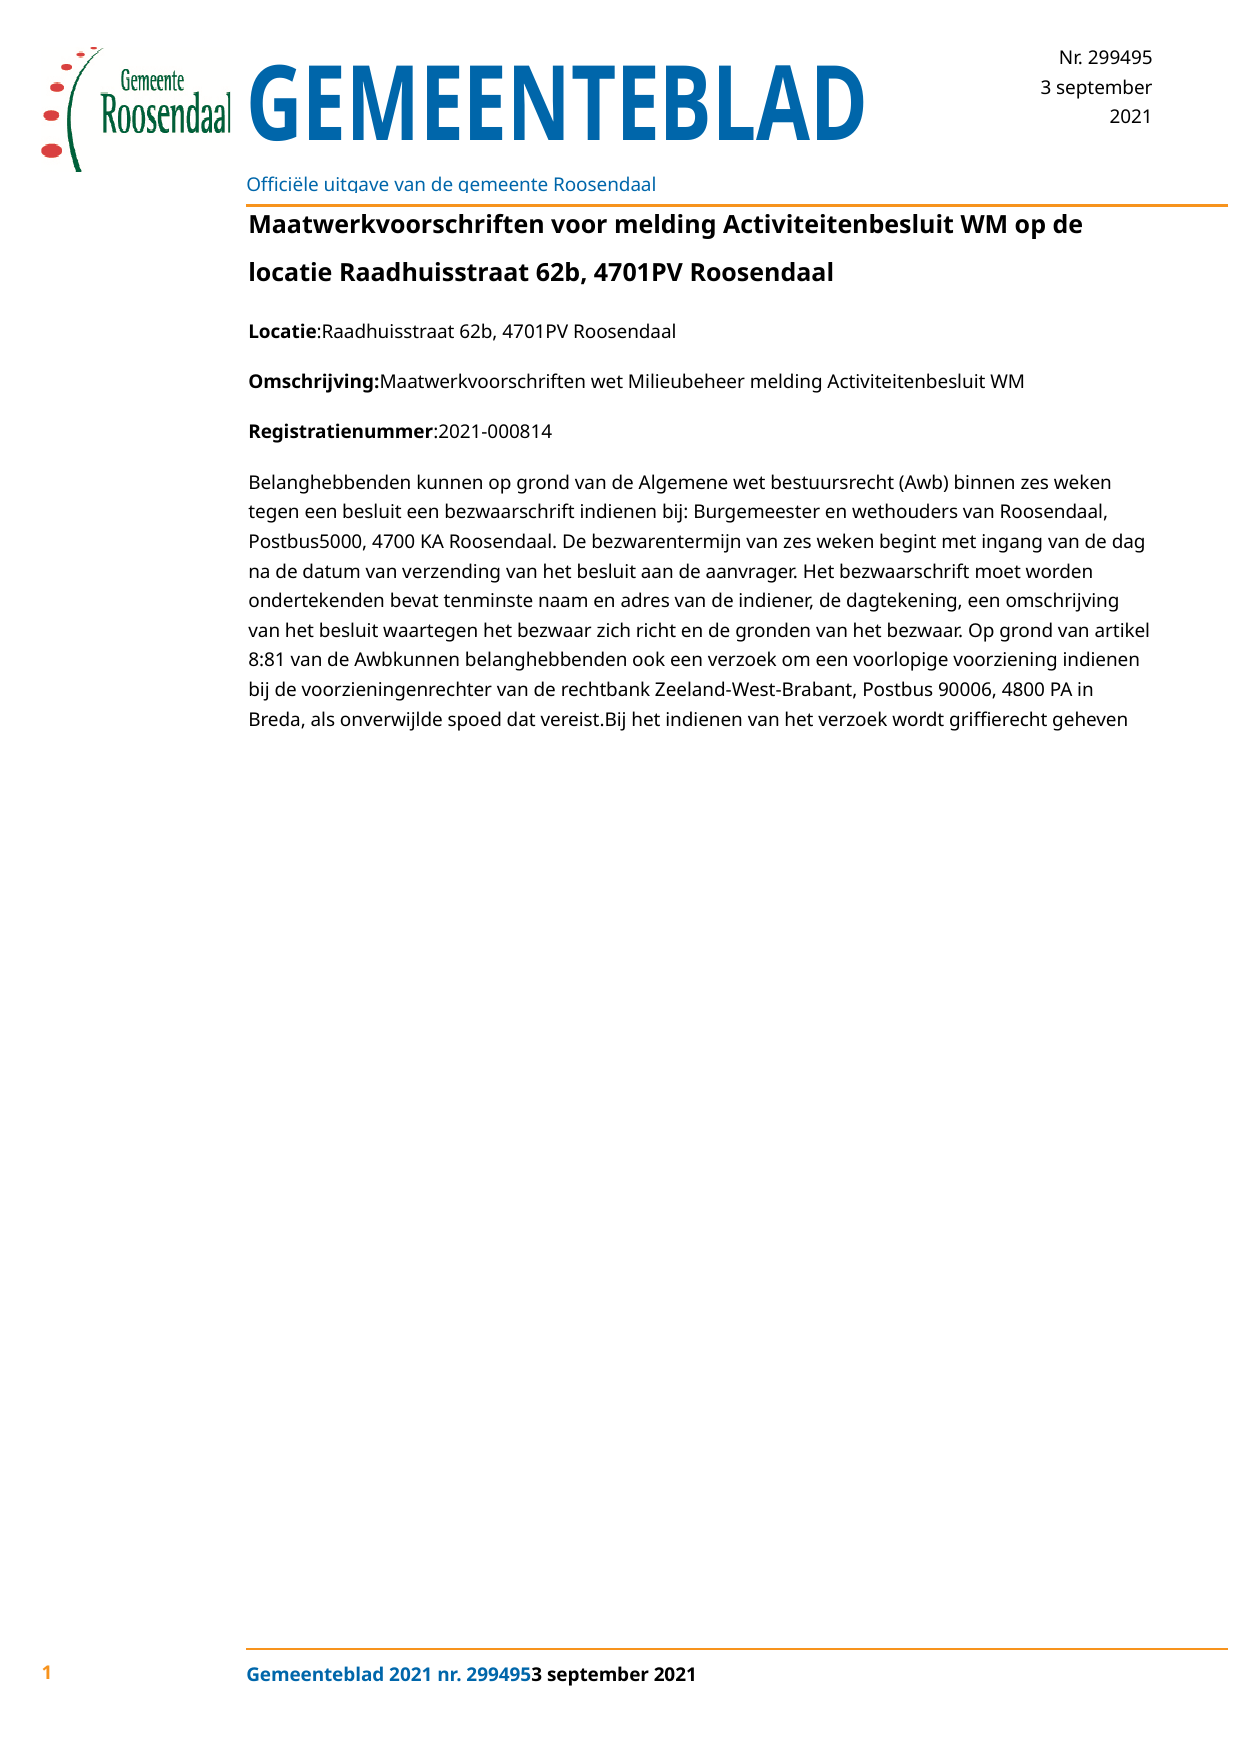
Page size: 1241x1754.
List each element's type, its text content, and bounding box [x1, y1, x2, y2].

text Maatwerkvoorschriften voor melding Activiteitenbesluit WM op de locatie Raadhuisstraat 62b, 4701PV Roosendaal [248, 207, 1152, 288]
picture [41, 47, 231, 172]
text Registratienummer:2021-000814 [248, 419, 1152, 444]
text Locatie:Raadhuisstraat 62b, 4701PV Roosendaal [248, 318, 1152, 344]
text Belanghebbenden kunnen op grond van de Algemene wet bestuursrecht (Awb) binnen zes weken tegen een besluit een bezwaarschrift indienen bij: Burgemeester en wethouders van Roosendaal, Postbus5000, 4700 KA Roosendaal. De bezwarentermijn van zes weken begint met ingang van de dag na de datum van verzending van het besluit aan de aanvrager. Het bezwaarschrift moet worden ondertekenden bevat tenminste naam en adres van de indiener, de dagtekening, een omschrijving van het besluit waartegen het bezwaar zich richt en de gronden van het bezwaar. Op grond van artikel 8:81 van de Awbkunnen belanghebbenden ook een verzoek om een voorlopige voorziening indienen bij de voorzieningenrechter van de rechtbank Zeeland-West-Brabant, Postbus 90006, 4800 PA in Breda, als onverwijlde spoed dat vereist.Bij het indienen van het verzoek wordt griffierecht geheven [248, 469, 1152, 732]
text Omschrijving:Maatwerkvoorschriften wet Milieubeheer melding Activiteitenbesluit WM [248, 368, 1152, 394]
